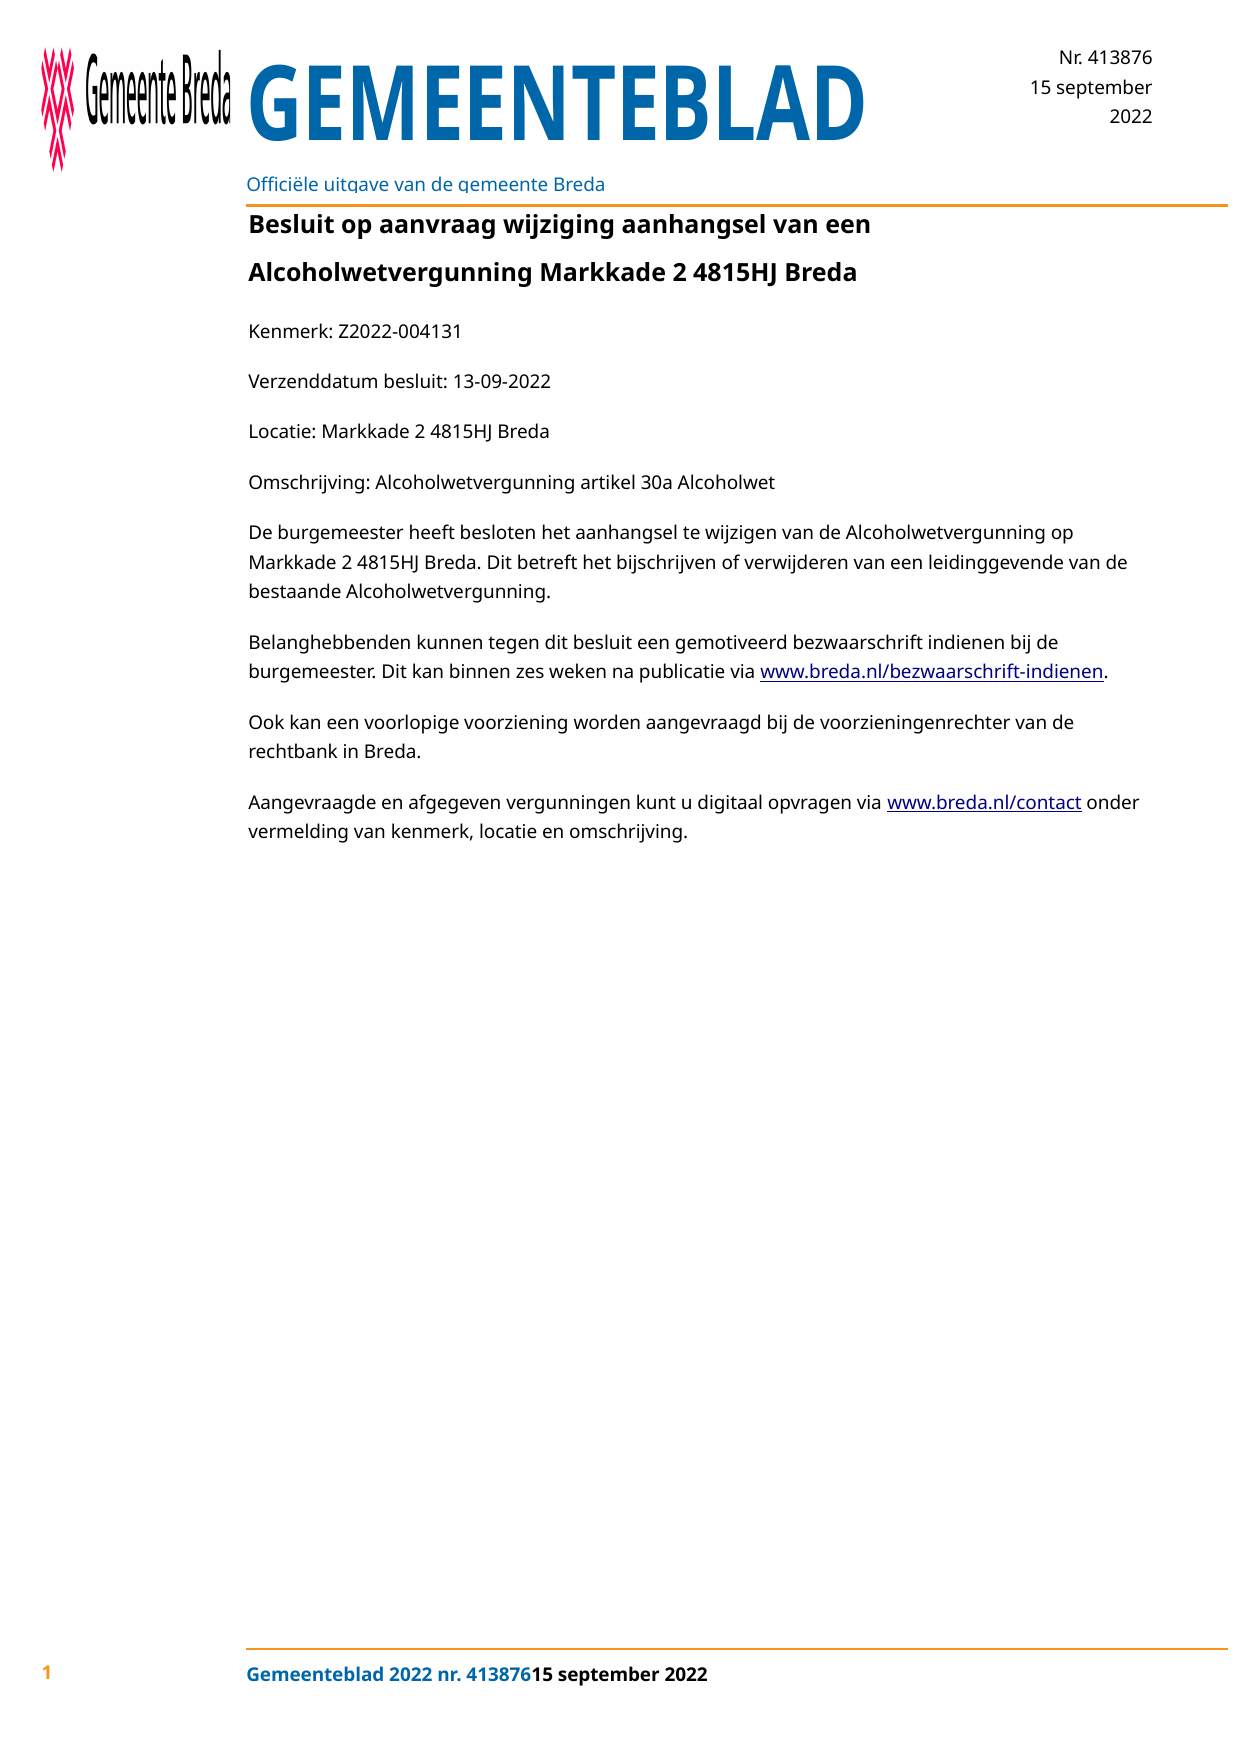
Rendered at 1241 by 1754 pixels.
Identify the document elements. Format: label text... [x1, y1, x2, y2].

text Locatie: Markkade 2 4815HJ Breda [248, 419, 1152, 444]
text Ook kan een voorlopige voorziening worden aangevraagd bij de voorzieningenrechter van de rechtbank in Breda. [248, 709, 1152, 764]
text Verzenddatum besluit: 13-09-2022 [248, 368, 1152, 394]
picture [41, 47, 231, 172]
text Omschrijving: Alcoholwetvergunning artikel 30a Alcoholwet [248, 469, 1152, 495]
text Aangevraagde en afgegeven vergunningen kunt u digitaal opvragen via www.breda.nl/contact onder vermelding van kenmerk, locatie en omschrijving. [248, 789, 1152, 844]
text Besluit op aanvraag wijziging aanhangsel van een Alcoholwetvergunning Markkade 2 4815HJ Breda [248, 207, 1152, 288]
text Kenmerk: Z2022-004131 [248, 318, 1152, 344]
text De burgemeester heeft besloten het aanhangsel te wijzigen van de Alcoholwetvergunning op Markkade 2 4815HJ Breda. Dit betreft het bijschrijven of verwijderen van een leidinggevende van de bestaande Alcoholwetvergunning. [248, 519, 1152, 604]
text Belanghebbenden kunnen tegen dit besluit een gemotiveerd bezwaarschrift indienen bij de burgemeester. Dit kan binnen zes weken na publicatie via www.breda.nl/bezwaarschrift-indienen. [248, 629, 1152, 684]
